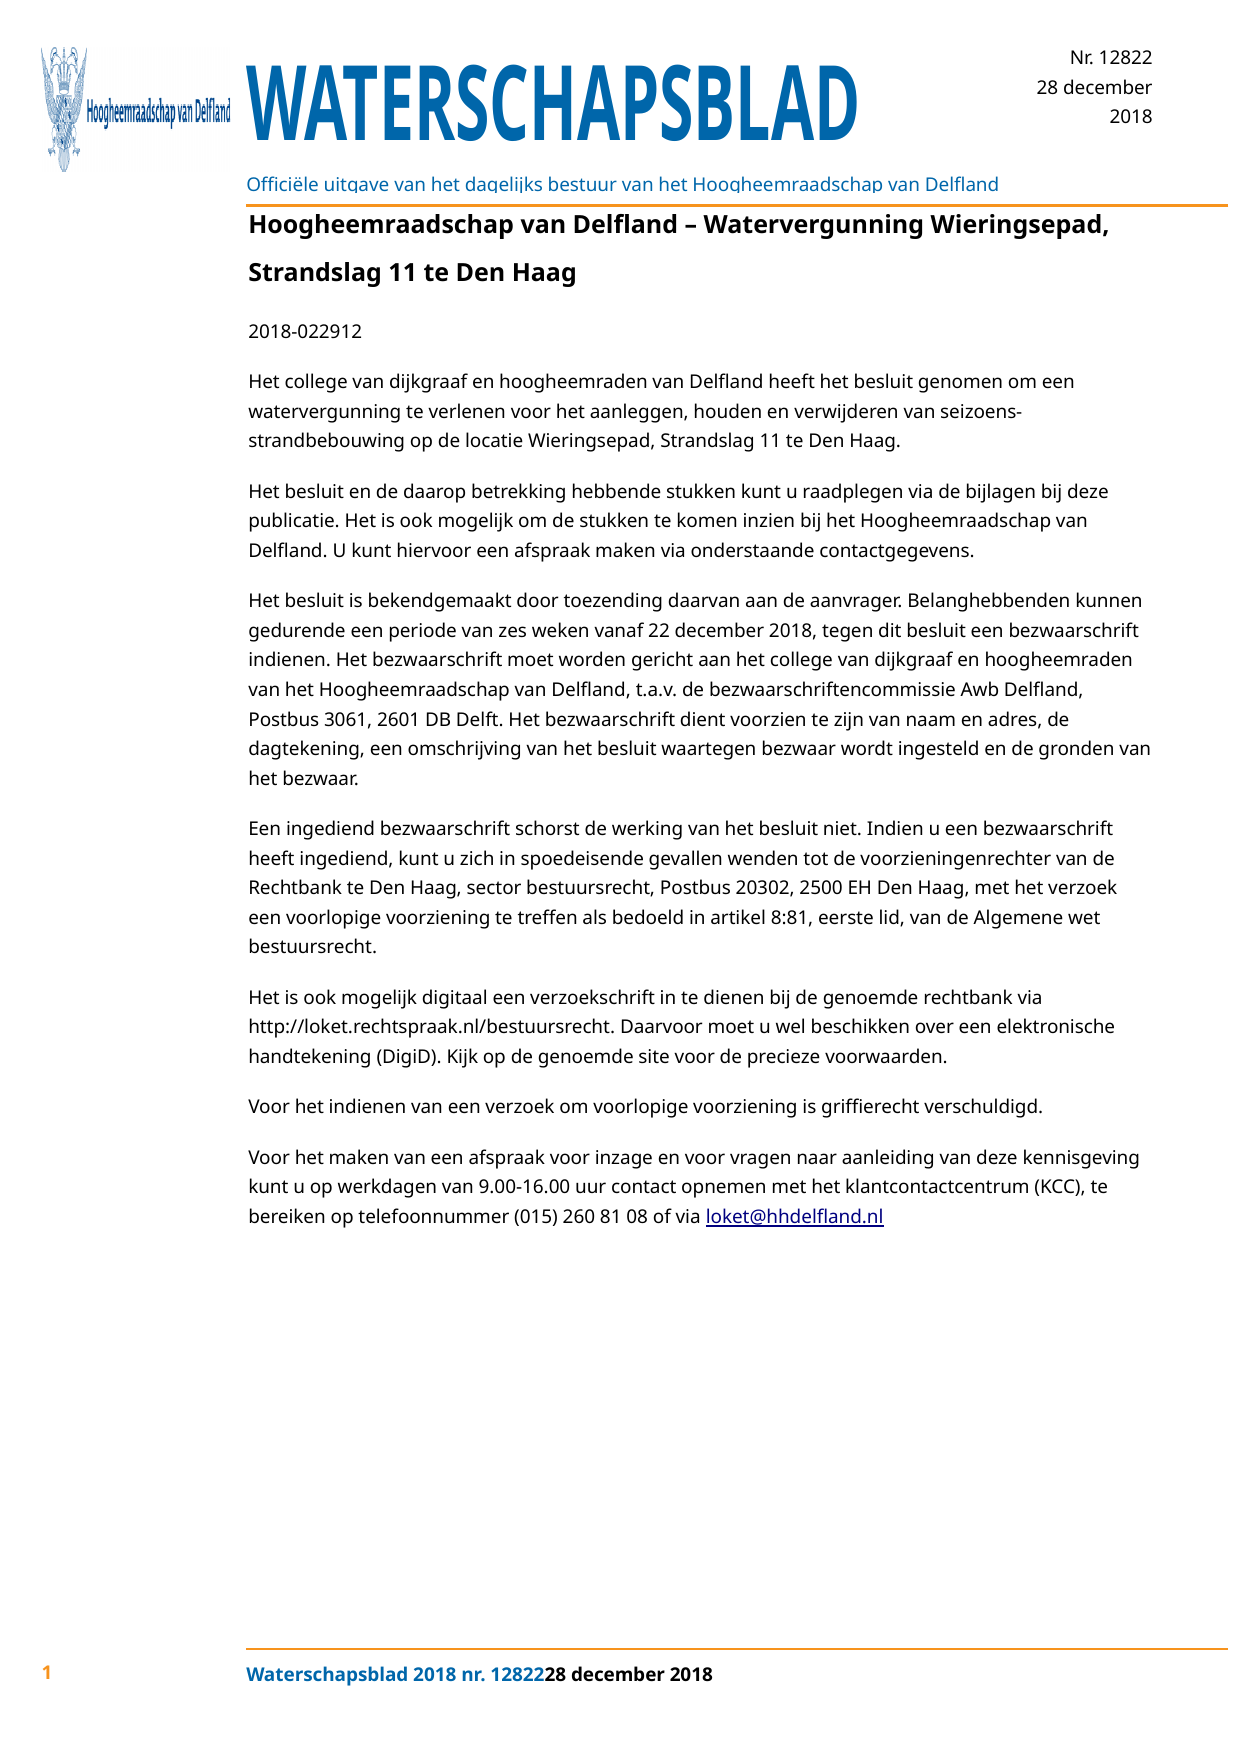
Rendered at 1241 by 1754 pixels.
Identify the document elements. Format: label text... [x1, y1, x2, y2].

text Een ingediend bezwaarschrift schorst de werking van het besluit niet. Indien u een bezwaarschrift heeft ingediend, kunt u zich in spoedeisende gevallen wenden tot de voorzieningenrechter van de Rechtbank te Den Haag, sector bestuursrecht, Postbus 20302, 2500 EH Den Haag, met het verzoek een voorlopige voorziening te treffen als bedoeld in artikel 8:81, eerste lid, van de Algemene wet bestuursrecht. [248, 815, 1152, 959]
text Het besluit en de daarop betrekking hebbende stukken kunt u raadplegen via de bijlagen bij deze publicatie. Het is ook mogelijk om de stukken te komen inzien bij het Hoogheemraadschap van Delfland. U kunt hiervoor een afspraak maken via onderstaande contactgegevens. [248, 478, 1152, 563]
text Het is ook mogelijk digitaal een verzoekschrift in te dienen bij de genoemde rechtbank via http://loket.rechtspraak.nl/bestuursrecht. Daarvoor moet u wel beschikken over een elektronische handtekening (DigiD). Kijk op de genoemde site voor de precieze voorwaarden. [248, 984, 1152, 1069]
text 2018-022912 [248, 318, 1152, 344]
text Het besluit is bekendgemaakt door toezending daarvan aan de aanvrager. Belanghebbenden kunnen gedurende een periode van zes weken vanaf 22 december 2018, tegen dit besluit een bezwaarschrift indienen. Het bezwaarschrift moet worden gericht aan het college van dijkgraaf en hoogheemraden van het Hoogheemraadschap van Delfland, t.a.v. de bezwaarschriftencommissie Awb Delfland, Postbus 3061, 2601 DB Delft. Het bezwaarschrift dient voorzien te zijn van naam en adres, de dagtekening, een omschrijving van het besluit waartegen bezwaar wordt ingesteld en de gronden van het bezwaar. [248, 587, 1152, 791]
text Het college van dijkgraaf en hoogheemraden van Delfland heeft het besluit genomen om een watervergunning te verlenen voor het aanleggen, houden en verwijderen van seizoens-strandbebouwing op de locatie Wieringsepad, Strandslag 11 te Den Haag. [248, 368, 1152, 453]
picture [41, 47, 231, 172]
text Hoogheemraadschap van Delfland – Watervergunning Wieringsepad, Strandslag 11 te Den Haag [248, 207, 1152, 288]
text Voor het maken van een afspraak voor inzage en voor vragen naar aanleiding van deze kennisgeving kunt u op werkdagen van 9.00-16.00 uur contact opnemen met het klantcontactcentrum (KCC), te bereiken op telefoonnummer (015) 260 81 08 of via loket@hhdelfland.nl [248, 1144, 1152, 1229]
text Voor het indienen van een verzoek om voorlopige voorziening is griffierecht verschuldigd. [248, 1094, 1152, 1119]
